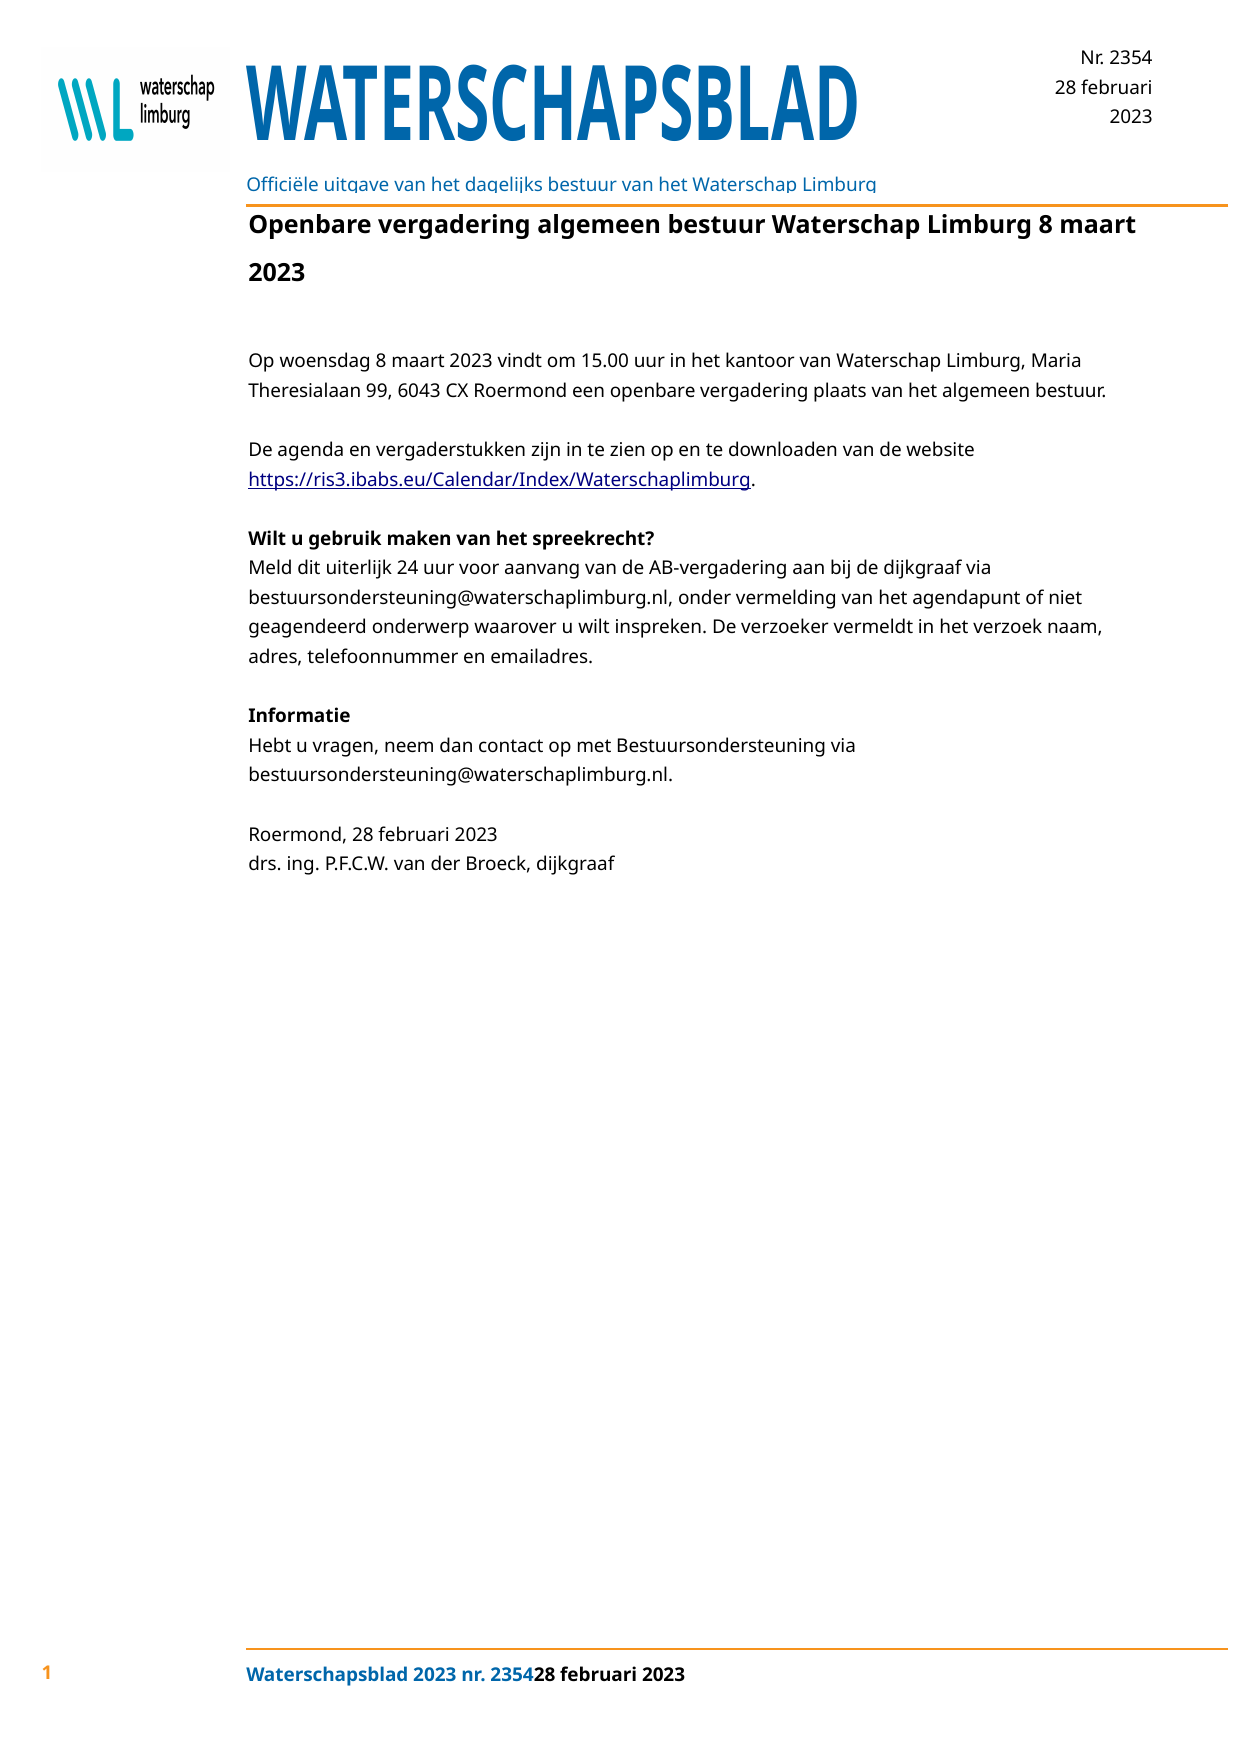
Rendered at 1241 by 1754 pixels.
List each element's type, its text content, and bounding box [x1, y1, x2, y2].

text Roermond, 28 februari 2023 [248, 821, 1152, 847]
picture [41, 47, 231, 172]
text Informatie [248, 702, 1152, 728]
text Op woensdag 8 maart 2023 vindt om 15.00 uur in het kantoor van Waterschap Limburg, Maria Theresialaan 99, 6043 CX Roermond een openbare vergadering plaats van het algemeen bestuur. [248, 347, 1152, 403]
text De agenda en vergaderstukken zijn in te zien op en te downloaden van de website https://ris3.ibabs.eu/Calendar/Index/Waterschaplimburg. [248, 436, 1152, 492]
text Hebt u vragen, neem dan contact op met Bestuursondersteuning via bestuursondersteuning@waterschaplimburg.nl. [248, 732, 1152, 787]
text drs. ing. P.F.C.W. van der Broeck, dijkgraaf [248, 850, 1152, 876]
text Wilt u gebruik maken van het spreekrecht? [248, 525, 1152, 551]
text Meld dit uiterlijk 24 uur voor aanvang van de AB-vergadering aan bij de dijkgraaf via bestuursondersteuning@waterschaplimburg.nl, onder vermelding van het agendapunt of niet geagendeerd onderwerp waarover u wilt inspreken. De verzoeker vermeldt in het verzoek naam, adres, telefoonnummer en emailadres. [248, 554, 1152, 669]
text Openbare vergadering algemeen bestuur Waterschap Limburg 8 maart 2023 [248, 207, 1152, 288]
